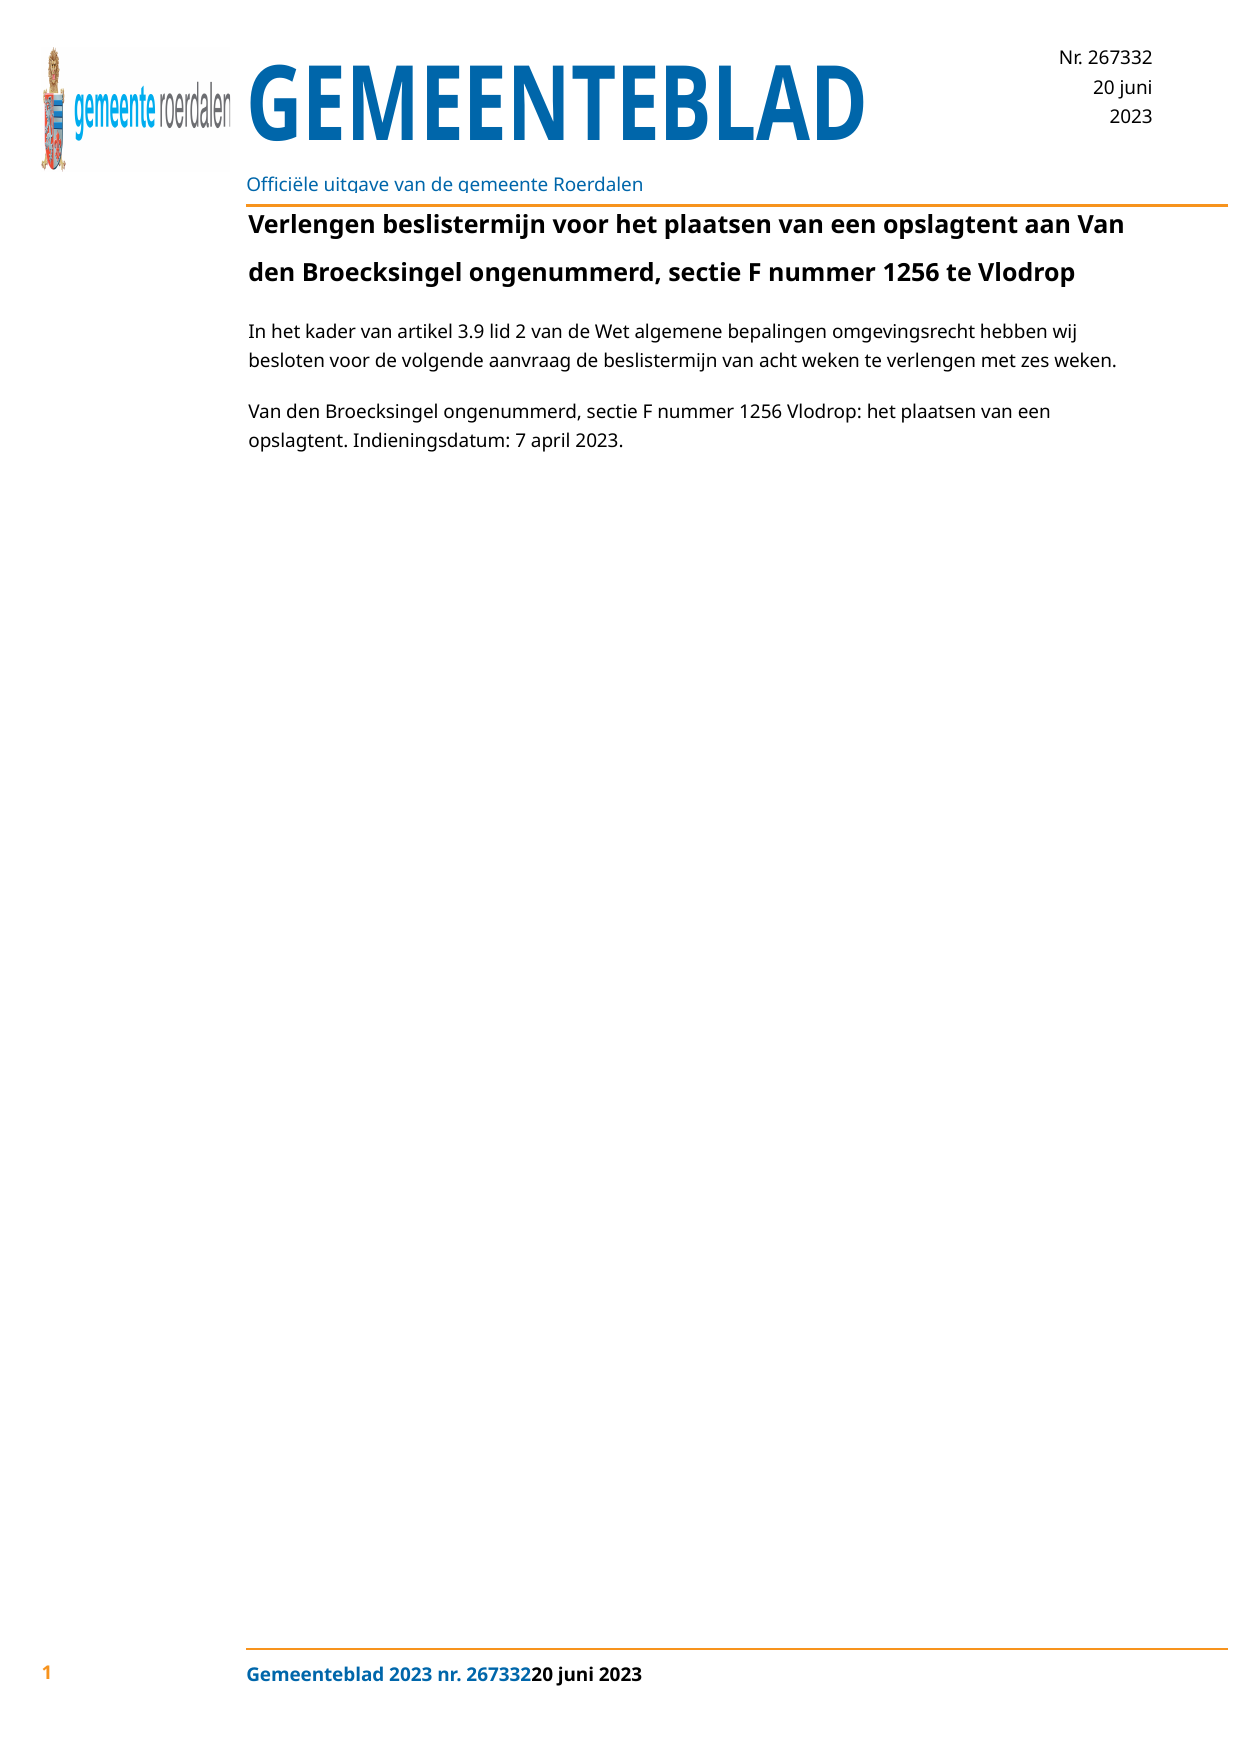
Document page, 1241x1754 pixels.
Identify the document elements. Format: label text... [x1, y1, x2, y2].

text In het kader van artikel 3.9 lid 2 van de Wet algemene bepalingen omgevingsrecht hebben wij besloten voor de volgende aanvraag de beslistermijn van acht weken te verlengen met zes weken. [248, 318, 1152, 373]
picture [41, 47, 231, 172]
text Van den Broecksingel ongenummerd, sectie F nummer 1256 Vlodrop: het plaatsen van een opslagtent. Indieningsdatum: 7 april 2023. [248, 398, 1152, 453]
text Verlengen beslistermijn voor het plaatsen van een opslagtent aan Van den Broecksingel ongenummerd, sectie F nummer 1256 te Vlodrop [248, 207, 1152, 288]
